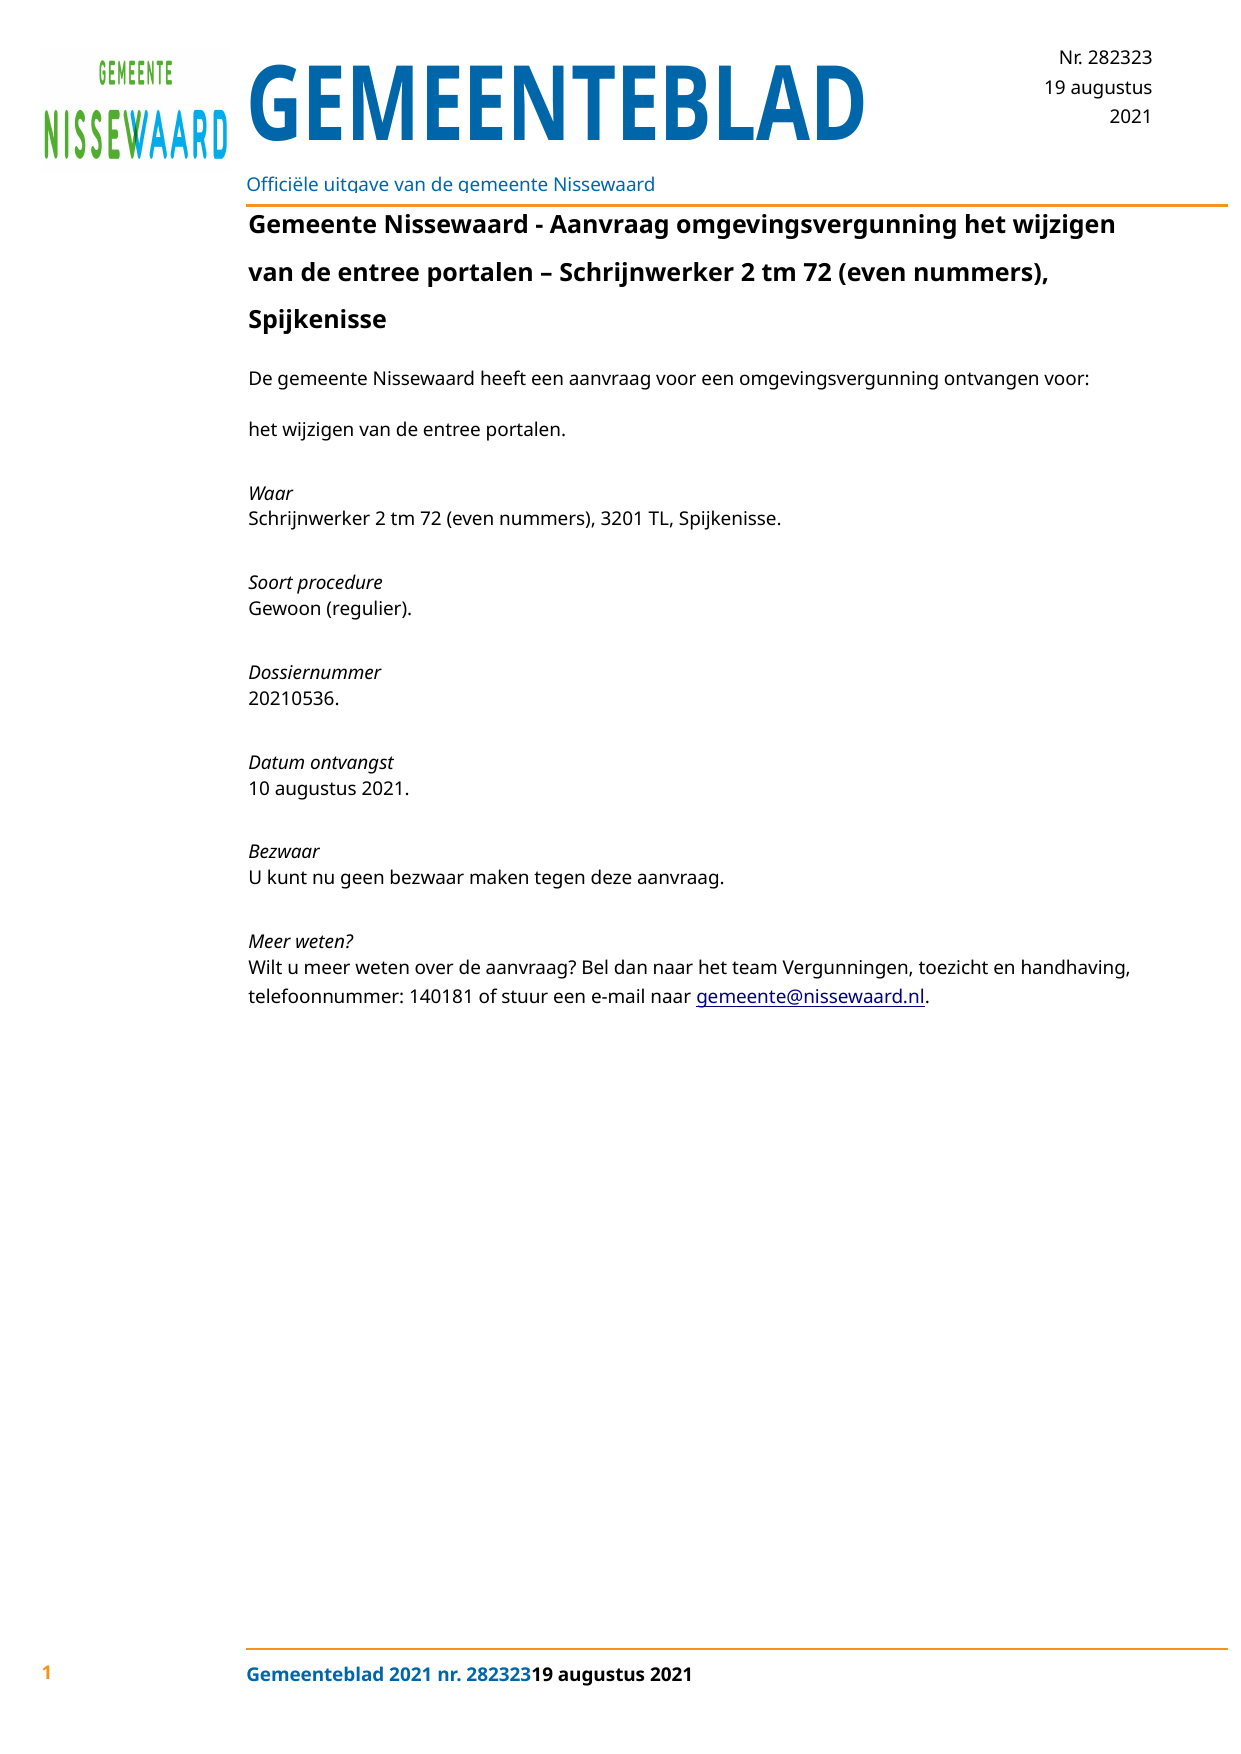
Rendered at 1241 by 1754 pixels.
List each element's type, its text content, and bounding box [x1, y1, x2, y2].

text Wilt u meer weten over de aanvraag? Bel dan naar het team Vergunningen, toezicht en handhaving, telefoonnummer: 140181 of stuur een e-mail naar gemeente@nissewaard.nl. [248, 954, 1152, 1009]
text Gemeente Nissewaard - Aanvraag omgevingsvergunning het wijzigen van de entree portalen – Schrijnwerker 2 tm 72 (even nummers), Spijkenisse [248, 207, 1152, 336]
text Bezwaar [248, 839, 1152, 864]
text Soort procedure [248, 569, 1152, 595]
text De gemeente Nissewaard heeft een aanvraag voor een omgevingsvergunning ontvangen voor: [248, 366, 1152, 391]
text Schrijnwerker 2 tm 72 (even nummers), 3201 TL, Spijkenisse. [248, 506, 1152, 531]
text 20210536. [248, 685, 1152, 711]
text Waar [248, 480, 1152, 506]
text Gewoon (regulier). [248, 595, 1152, 621]
text 10 augustus 2021. [248, 775, 1152, 800]
picture [41, 47, 231, 172]
text Dossiernummer [248, 659, 1152, 685]
text Meer weten? [248, 928, 1152, 954]
text het wijzigen van de entree portalen. [248, 416, 1152, 442]
text Datum ontvangst [248, 749, 1152, 775]
text U kunt nu geen bezwaar maken tegen deze aanvraag. [248, 864, 1152, 890]
